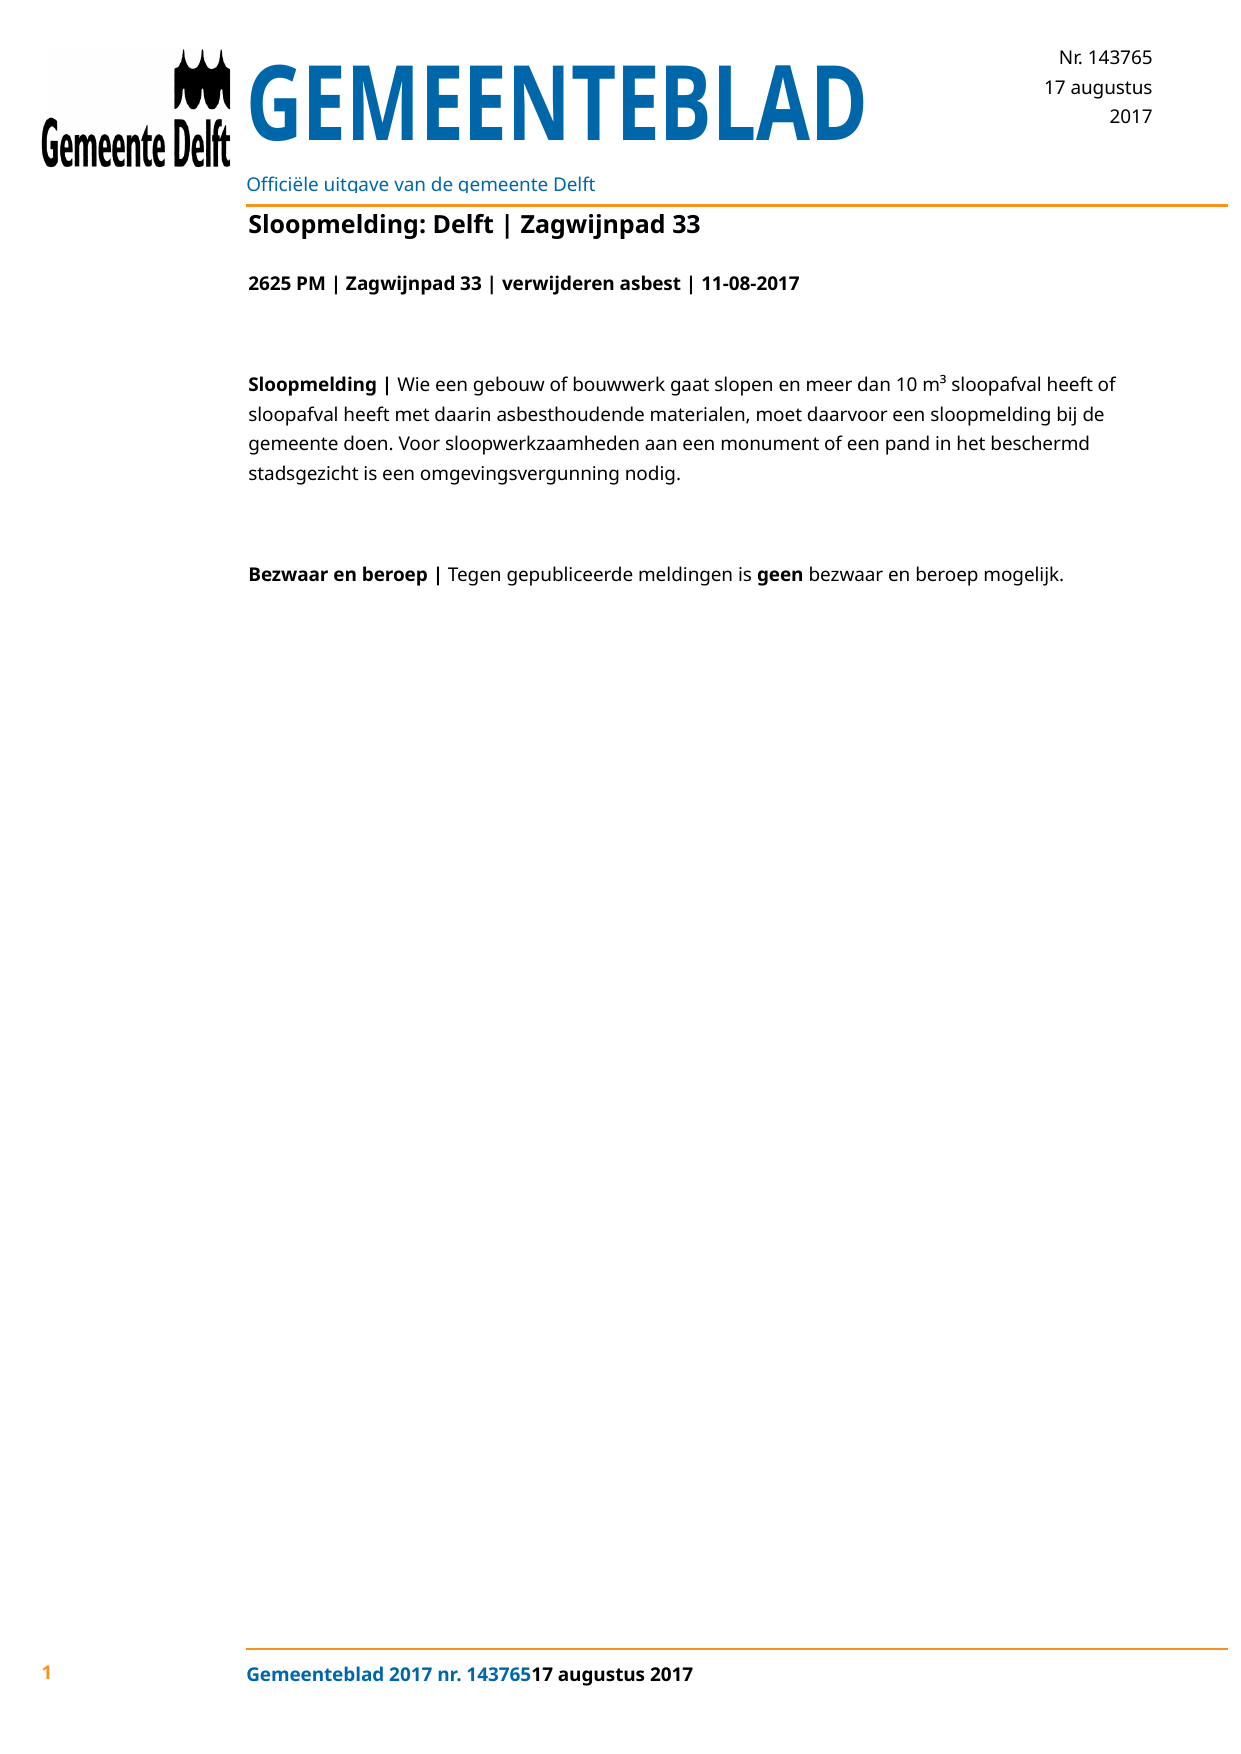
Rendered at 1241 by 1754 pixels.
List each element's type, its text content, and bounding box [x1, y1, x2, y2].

text Sloopmelding: Delft | Zagwijnpad 33 [248, 207, 1152, 241]
text 2625 PM | Zagwijnpad 33 | verwijderen asbest | 11-08-2017 [248, 270, 1152, 296]
picture [41, 47, 231, 172]
text Bezwaar en beroep | Tegen gepubliceerde meldingen is geen bezwaar en beroep mogelijk. [248, 561, 1152, 586]
text Sloopmelding | Wie een gebouw of bouwwerk gaat slopen en meer dan 10 m³ sloopafval heeft of sloopafval heeft met daarin asbesthoudende materialen, moet daarvoor een sloopmelding bij de gemeente doen. Voor sloopwerkzaamheden aan een monument of een pand in het beschermd stadsgezicht is een omgevingsvergunning nodig. [248, 371, 1152, 486]
